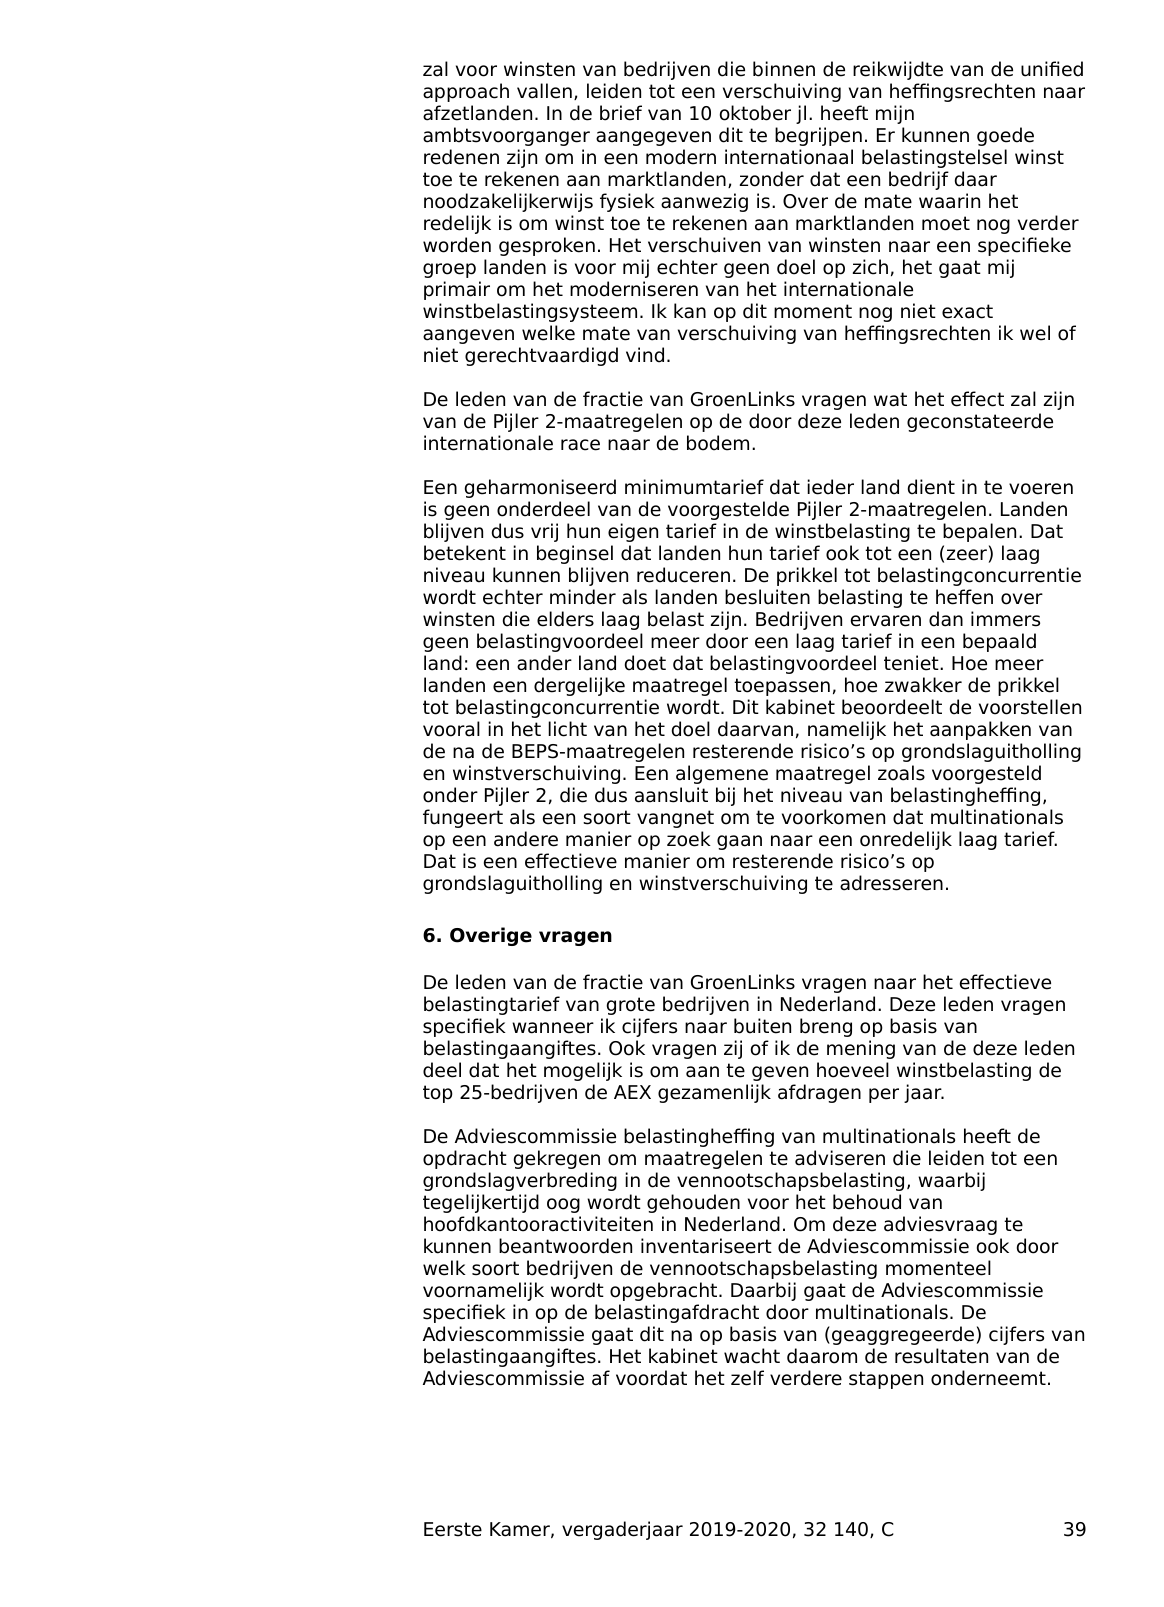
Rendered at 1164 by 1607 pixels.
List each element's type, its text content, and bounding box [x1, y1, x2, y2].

text De Adviescommissie belastingheffing van multinationals heeft de opdracht gekregen om maatregelen te adviseren die leiden tot een grondslagverbreding in de vennootschapsbelasting, waarbij tegelijkertijd oog wordt gehouden voor het behoud van hoofdkantooractiviteiten in Nederland. Om deze adviesvraag te kunnen beantwoorden inventariseert de Adviescommissie ook door welk soort bedrijven de vennootschapsbelasting momenteel voornamelijk wordt opgebracht. Daarbij gaat de Adviescommissie specifiek in op de belastingafdracht door multinationals. De Adviescommissie gaat dit na op basis van (geaggregeerde) cijfers van belastingaangiftes. Het kabinet wacht daarom de resultaten van de Adviescommissie af voordat het zelf verdere stappen onderneemt. [422, 1126, 1087, 1389]
text Een geharmoniseerd minimumtarief dat ieder land dient in te voeren is geen onderdeel van de voorgestelde Pijler 2-maatregelen. Landen blijven dus vrij hun eigen tarief in de winstbelasting te bepalen. Dat betekent in beginsel dat landen hun tarief ook tot een (zeer) laag niveau kunnen blijven reduceren. De prikkel tot belastingconcurrentie wordt echter minder als landen besluiten belasting te heffen over winsten die elders laag belast zijn. Bedrijven ervaren dan immers geen belastingvoordeel meer door een laag tarief in een bepaald land: een ander land doet dat belastingvoordeel teniet. Hoe meer landen een dergelijke maatregel toepassen, hoe zwakker de prikkel tot belastingconcurrentie wordt. Dit kabinet beoordeelt de voorstellen vooral in het licht van het doel daarvan, namelijk het aanpakken van de na de BEPS-maatregelen resterende risico’s op grondslaguitholling en winstverschuiving. Een algemene maatregel zoals voorgesteld onder Pijler 2, die dus aansluit bij het niveau van belastingheffing, fungeert als een soort vangnet om te voorkomen dat multinationals op een andere manier op zoek gaan naar een onredelijk laag tarief. Dat is een effectieve manier om resterende risico’s op grondslaguitholling en winstverschuiving te adresseren. [422, 477, 1087, 895]
subtitle 6. Overige vragen [422, 925, 1087, 947]
text De leden van de fractie van GroenLinks vragen naar het effectieve belastingtarief van grote bedrijven in Nederland. Deze leden vragen specifiek wanneer ik cijfers naar buiten breng op basis van belastingaangiftes. Ook vragen zij of ik de mening van de deze leden deel dat het mogelijk is om aan te geven hoeveel winstbelasting de top 25-bedrijven de AEX gezamenlijk afdragen per jaar. [422, 972, 1087, 1103]
text De leden van de fractie van GroenLinks vragen wat het effect zal zijn van de Pijler 2-maatregelen op de door deze leden geconstateerde internationale race naar de bodem. [422, 389, 1087, 455]
text zal voor winsten van bedrijven die binnen de reikwijdte van de unified approach vallen, leiden tot een verschuiving van heffingsrechten naar afzetlanden. In de brief van 10 oktober jl. heeft mijn ambtsvoorganger aangegeven dit te begrijpen. Er kunnen goede redenen zijn om in een modern internationaal belastingstelsel winst toe te rekenen aan marktlanden, zonder dat een bedrijf daar noodzakelijkerwijs fysiek aanwezig is. Over de mate waarin het redelijk is om winst toe te rekenen aan marktlanden moet nog verder worden gesproken. Het verschuiven van winsten naar een specifieke groep landen is voor mij echter geen doel op zich, het gaat mij primair om het moderniseren van het internationale winstbelastingsysteem. Ik kan op dit moment nog niet exact aangeven welke mate van verschuiving van heffingsrechten ik wel of niet gerechtvaardigd vind. [422, 59, 1087, 367]
